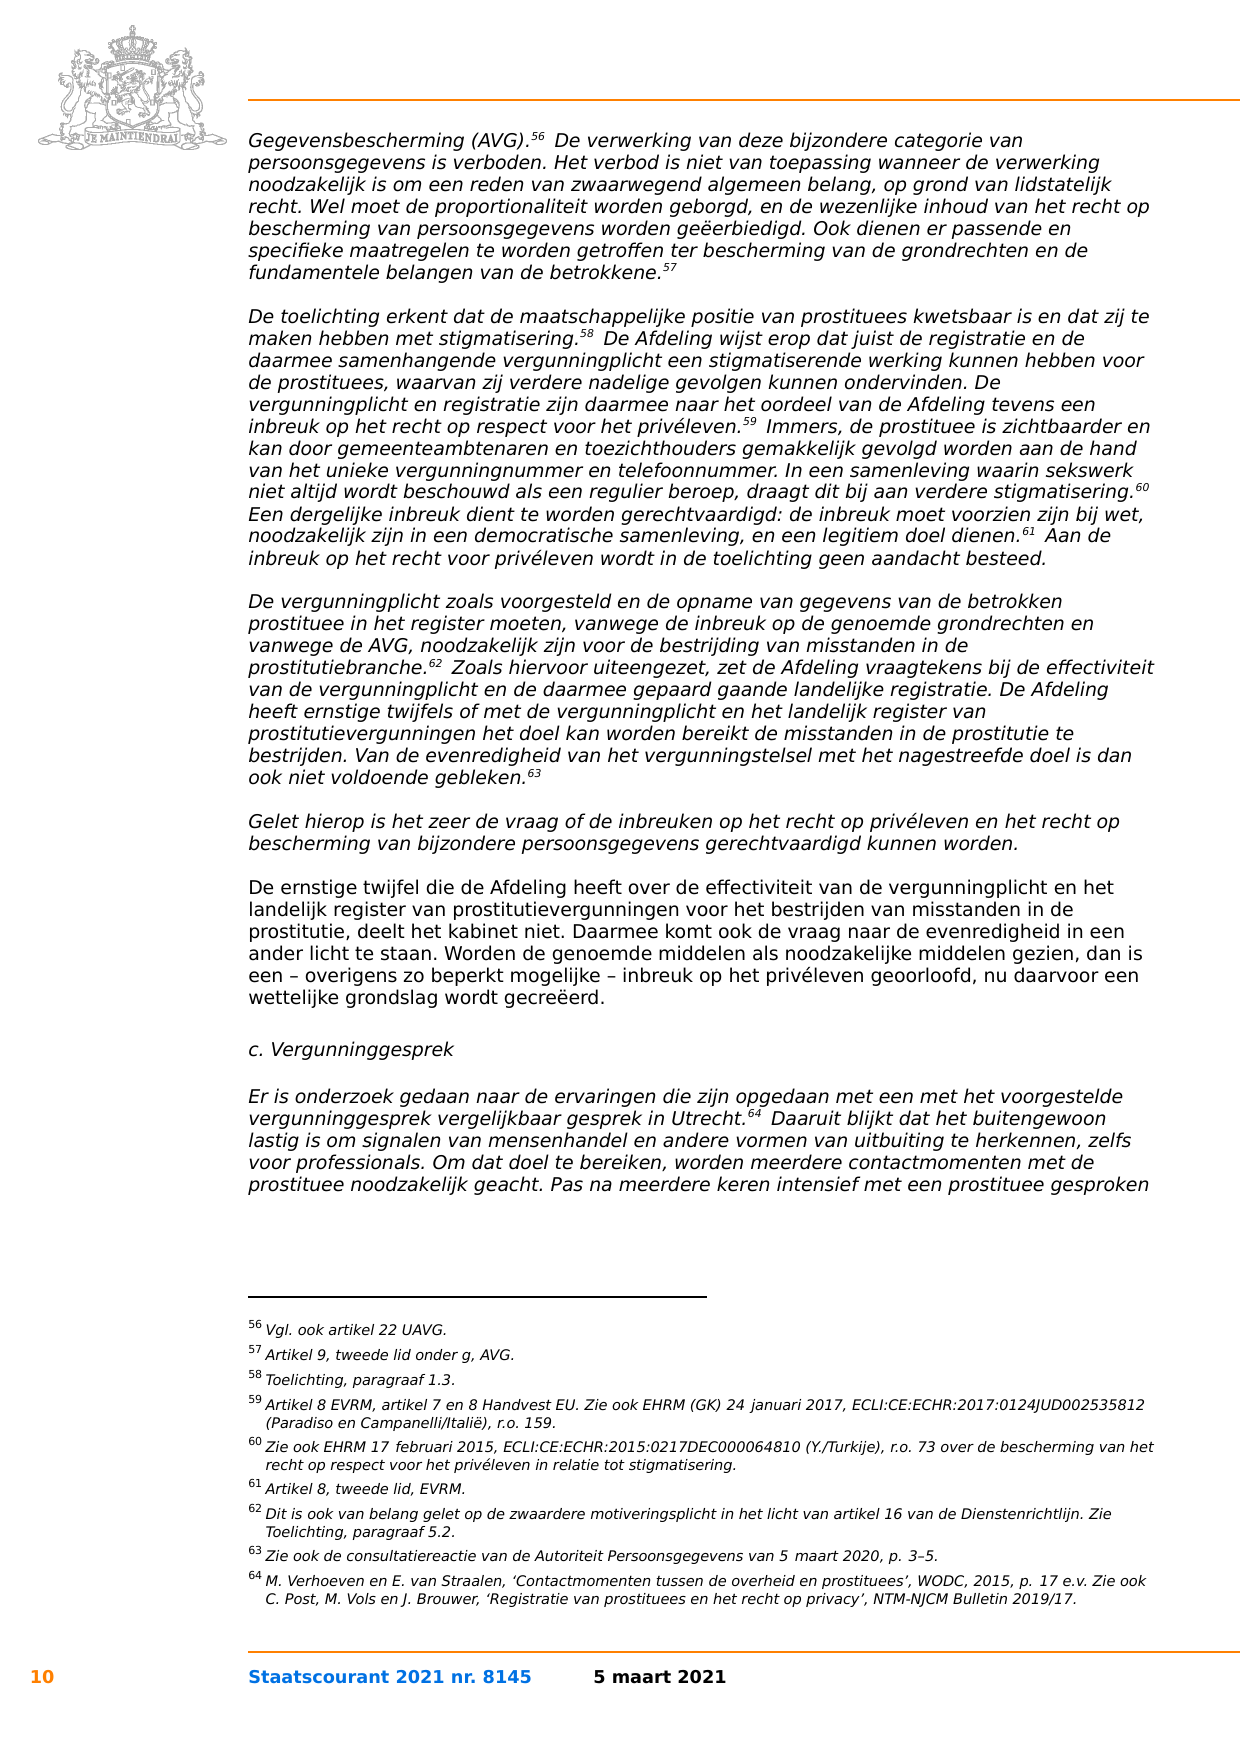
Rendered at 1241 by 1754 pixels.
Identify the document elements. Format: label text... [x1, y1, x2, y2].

text Artikel 8 EVRM, artikel 7 en 8 Handvest EU. Zie ook EHRM (GK) 24 januari 2017, ECLI:CE:ECHR:2017:0124JUD002535812 (Paradiso en Campanelli/Italië), r.o. 159. [248, 1393, 1163, 1432]
text Gegevensbescherming (AVG). De verwerking van deze bijzondere categorie van persoonsgegevens is verboden. Het verbod is niet van toepassing wanneer de verwerking noodzakelijk is om een reden van zwaarwegend algemeen belang, op grond van lidstatelijk recht. Wel moet de proportionaliteit worden geborgd, en de wezenlijke inhoud van het recht op bescherming van persoonsgegevens worden geëerbiedigd. Ook dienen er passende en specifieke maatregelen te worden getroffen ter bescherming van de grondrechten en de fundamentele belangen van de betrokkene. [248, 130, 1163, 284]
text Dit is ook van belang gelet op de zwaardere motiveringsplicht in het licht van artikel 16 van de Dienstenrichtlijn. Zie Toelichting, paragraaf 5.2. [248, 1502, 1163, 1541]
text Artikel 8, tweede lid, EVRM. [248, 1477, 1163, 1499]
picture [38, 25, 227, 150]
text Artikel 9, tweede lid onder g, AVG. [248, 1343, 1163, 1365]
text De vergunningplicht zoals voorgesteld en de opname van gegevens van de betrokken prostituee in het register moeten, vanwege de inbreuk op de genoemde grondrechten en vanwege de AVG, noodzakelijk zijn voor de bestrijding van misstanden in de prostitutiebranche. Zoals hiervoor uiteengezet, zet de Afdeling vraagtekens bij de effectiviteit van de vergunningplicht en de daarmee gepaard gaande landelijke registratie. De Afdeling heeft ernstige twijfels of met de vergunningplicht en het landelijk register van prostitutievergunningen het doel kan worden bereikt de misstanden in de prostitutie te bestrijden. Van de evenredigheid van het vergunningstelsel met het nagestreefde doel is dan ook niet voldoende gebleken. [248, 591, 1163, 789]
text Zie ook EHRM 17 februari 2015, ECLI:CE:ECHR:2015:0217DEC000064810 (Y./Turkije), r.o. 73 over de bescherming van het recht op respect voor het privéleven in relatie tot stigmatisering. [248, 1435, 1163, 1474]
text Toelichting, paragraaf 1.3. [248, 1368, 1163, 1390]
text M. Verhoeven en E. van Straalen, ‘Contactmomenten tussen de overheid en prostituees’, WODC, 2015, p. 17 e.v. Zie ook C. Post, M. Vols en J. Brouwer, ‘Registratie van prostituees en het recht op privacy’, NTM-NJCM Bulletin 2019/17. [248, 1569, 1163, 1608]
text De ernstige twijfel die de Afdeling heeft over de effectiviteit van de vergunningplicht en het landelijk register van prostitutievergunningen voor het bestrijden van misstanden in de prostitutie, deelt het kabinet niet. Daarmee komt ook de vraag naar de evenredigheid in een ander licht te staan. Worden de genoemde middelen als noodzakelijke middelen gezien, dan is een – overigens zo beperkt mogelijke – inbreuk op het privéleven geoorloofd, nu daarvoor een wettelijke grondslag wordt gecreëerd. [248, 877, 1163, 1009]
text De toelichting erkent dat de maatschappelijke positie van prostituees kwetsbaar is en dat zij te maken hebben met stigmatisering. De Afdeling wijst erop dat juist de registratie en de daarmee samenhangende vergunningplicht een stigmatiserende werking kunnen hebben voor de prostituees, waarvan zij verdere nadelige gevolgen kunnen ondervinden. De vergunningplicht en registratie zijn daarmee naar het oordeel van de Afdeling tevens een inbreuk op het recht op respect voor het privéleven. Immers, de prostituee is zichtbaarder en kan door gemeenteambtenaren en toezichthouders gemakkelijk gevolgd worden aan de hand van het unieke vergunningnummer en telefoonnummer. In een samenleving waarin sekswerk niet altijd wordt beschouwd als een regulier beroep, draagt dit bij aan verdere stigmatisering. Een dergelijke inbreuk dient te worden gerechtvaardigd: de inbreuk moet voorzien zijn bij wet, noodzakelijk zijn in een democratische samenleving, en een legitiem doel dienen. Aan de inbreuk op het recht voor privéleven wordt in de toelichting geen aandacht besteed. [248, 306, 1163, 569]
text Gelet hierop is het zeer de vraag of de inbreuken op het recht op privéleven en het recht op bescherming van bijzondere persoonsgegevens gerechtvaardigd kunnen worden. [248, 811, 1163, 855]
text Vgl. ook artikel 22 UAVG. [248, 1318, 1163, 1340]
text Er is onderzoek gedaan naar de ervaringen die zijn opgedaan met een met het voorgestelde vergunninggesprek vergelijkbaar gesprek in Utrecht. Daaruit blijkt dat het buitengewoon lastig is om signalen van mensenhandel en andere vormen van uitbuiting te herkennen, zelfs voor professionals. Om dat doel te bereiken, worden meerdere contactmomenten met de prostituee noodzakelijk geacht. Pas na meerdere keren intensief met een prostituee gesproken [248, 1086, 1163, 1217]
subtitle c. Vergunninggesprek [248, 1039, 1163, 1061]
text Zie ook de consultatiereactie van de Autoriteit Persoonsgegevens van 5 maart 2020, p. 3–5. [248, 1544, 1163, 1566]
